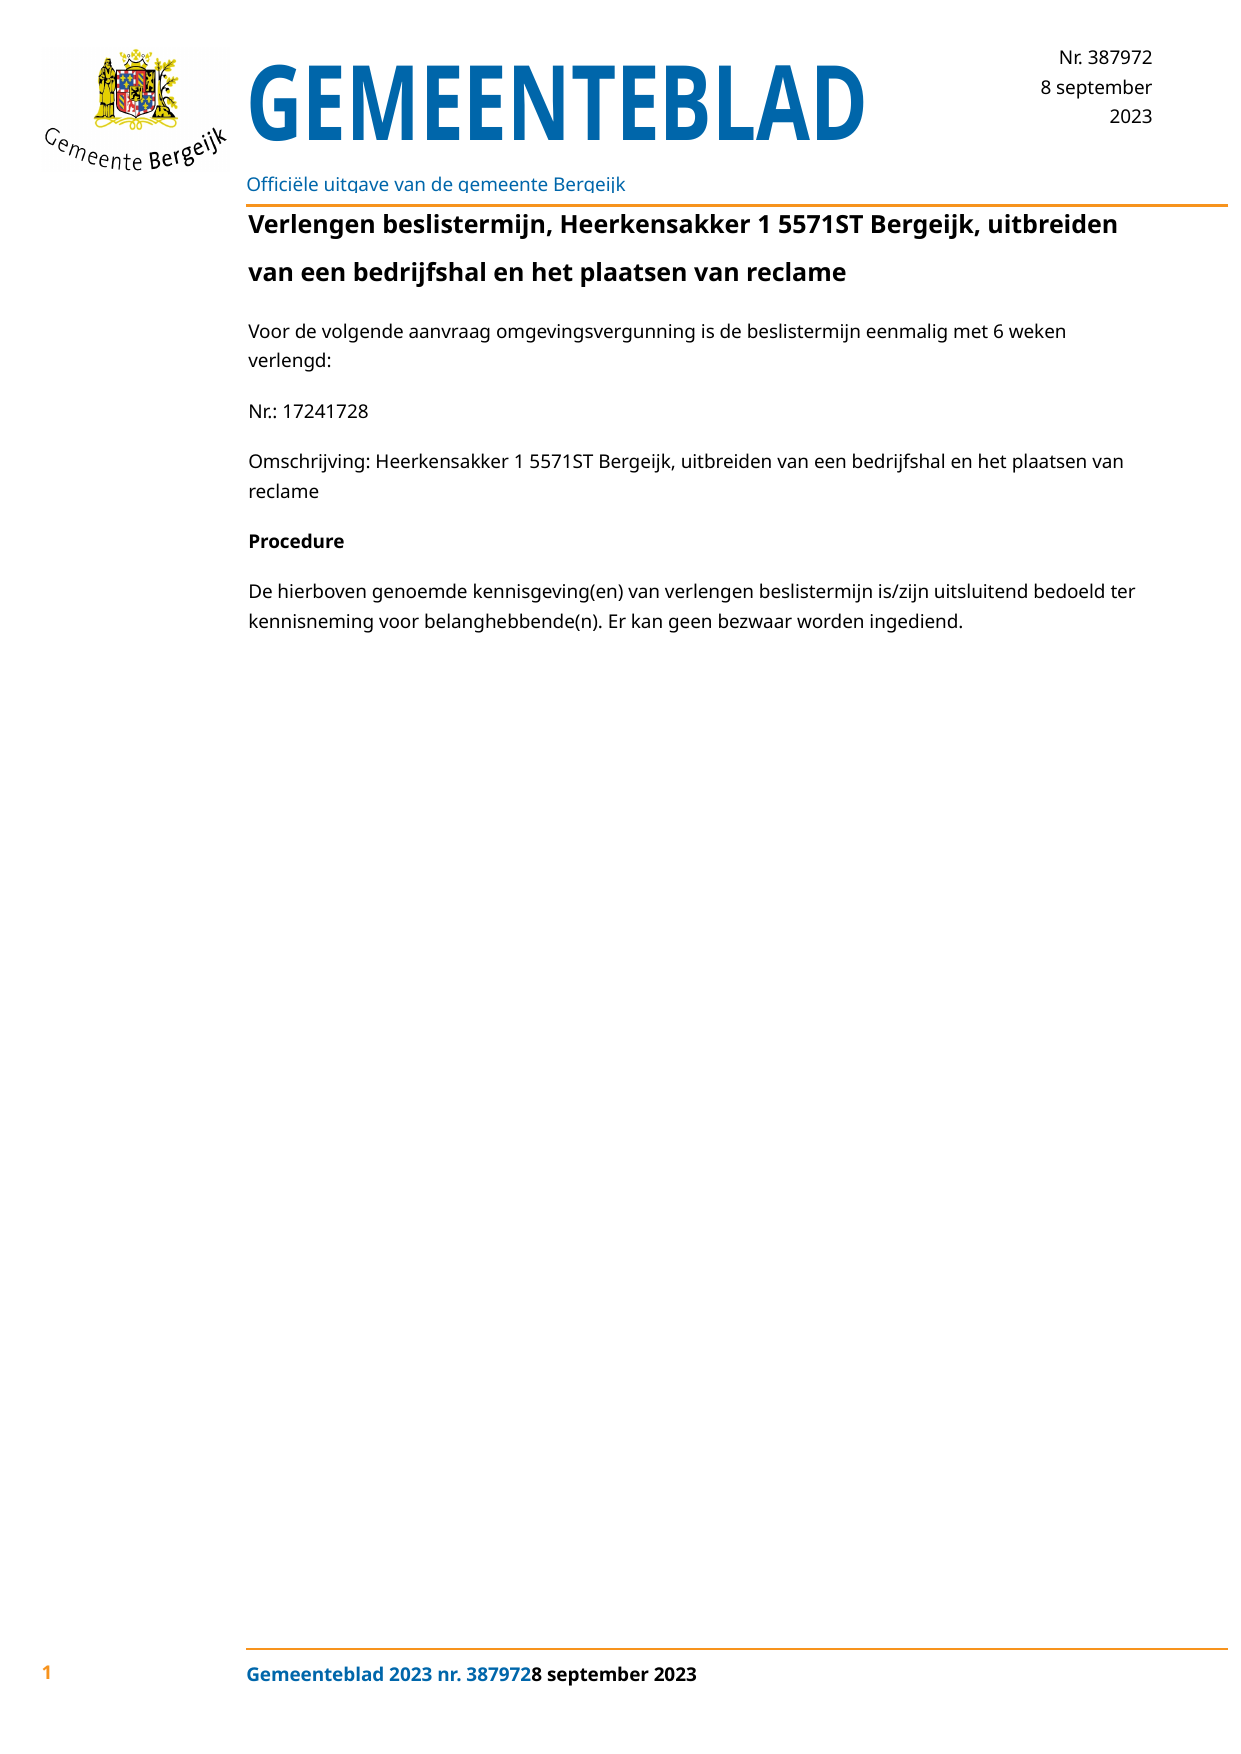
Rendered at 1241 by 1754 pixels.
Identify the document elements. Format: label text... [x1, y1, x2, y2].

picture [41, 47, 231, 172]
text Voor de volgende aanvraag omgevingsvergunning is de beslistermijn eenmalig met 6 weken verlengd: [248, 318, 1152, 373]
text Omschrijving: Heerkensakker 1 5571ST Bergeijk, uitbreiden van een bedrijfshal en het plaatsen van reclame [248, 448, 1152, 504]
text Procedure [248, 528, 1152, 554]
text De hierboven genoemde kennisgeving(en) van verlengen beslistermijn is/zijn uitsluitend bedoeld ter kennisneming voor belanghebbende(n). Er kan geen bezwaar worden ingediend. [248, 579, 1152, 634]
text Nr.: 17241728 [248, 398, 1152, 424]
text Verlengen beslistermijn, Heerkensakker 1 5571ST Bergeijk, uitbreiden van een bedrijfshal en het plaatsen van reclame [248, 207, 1152, 288]
